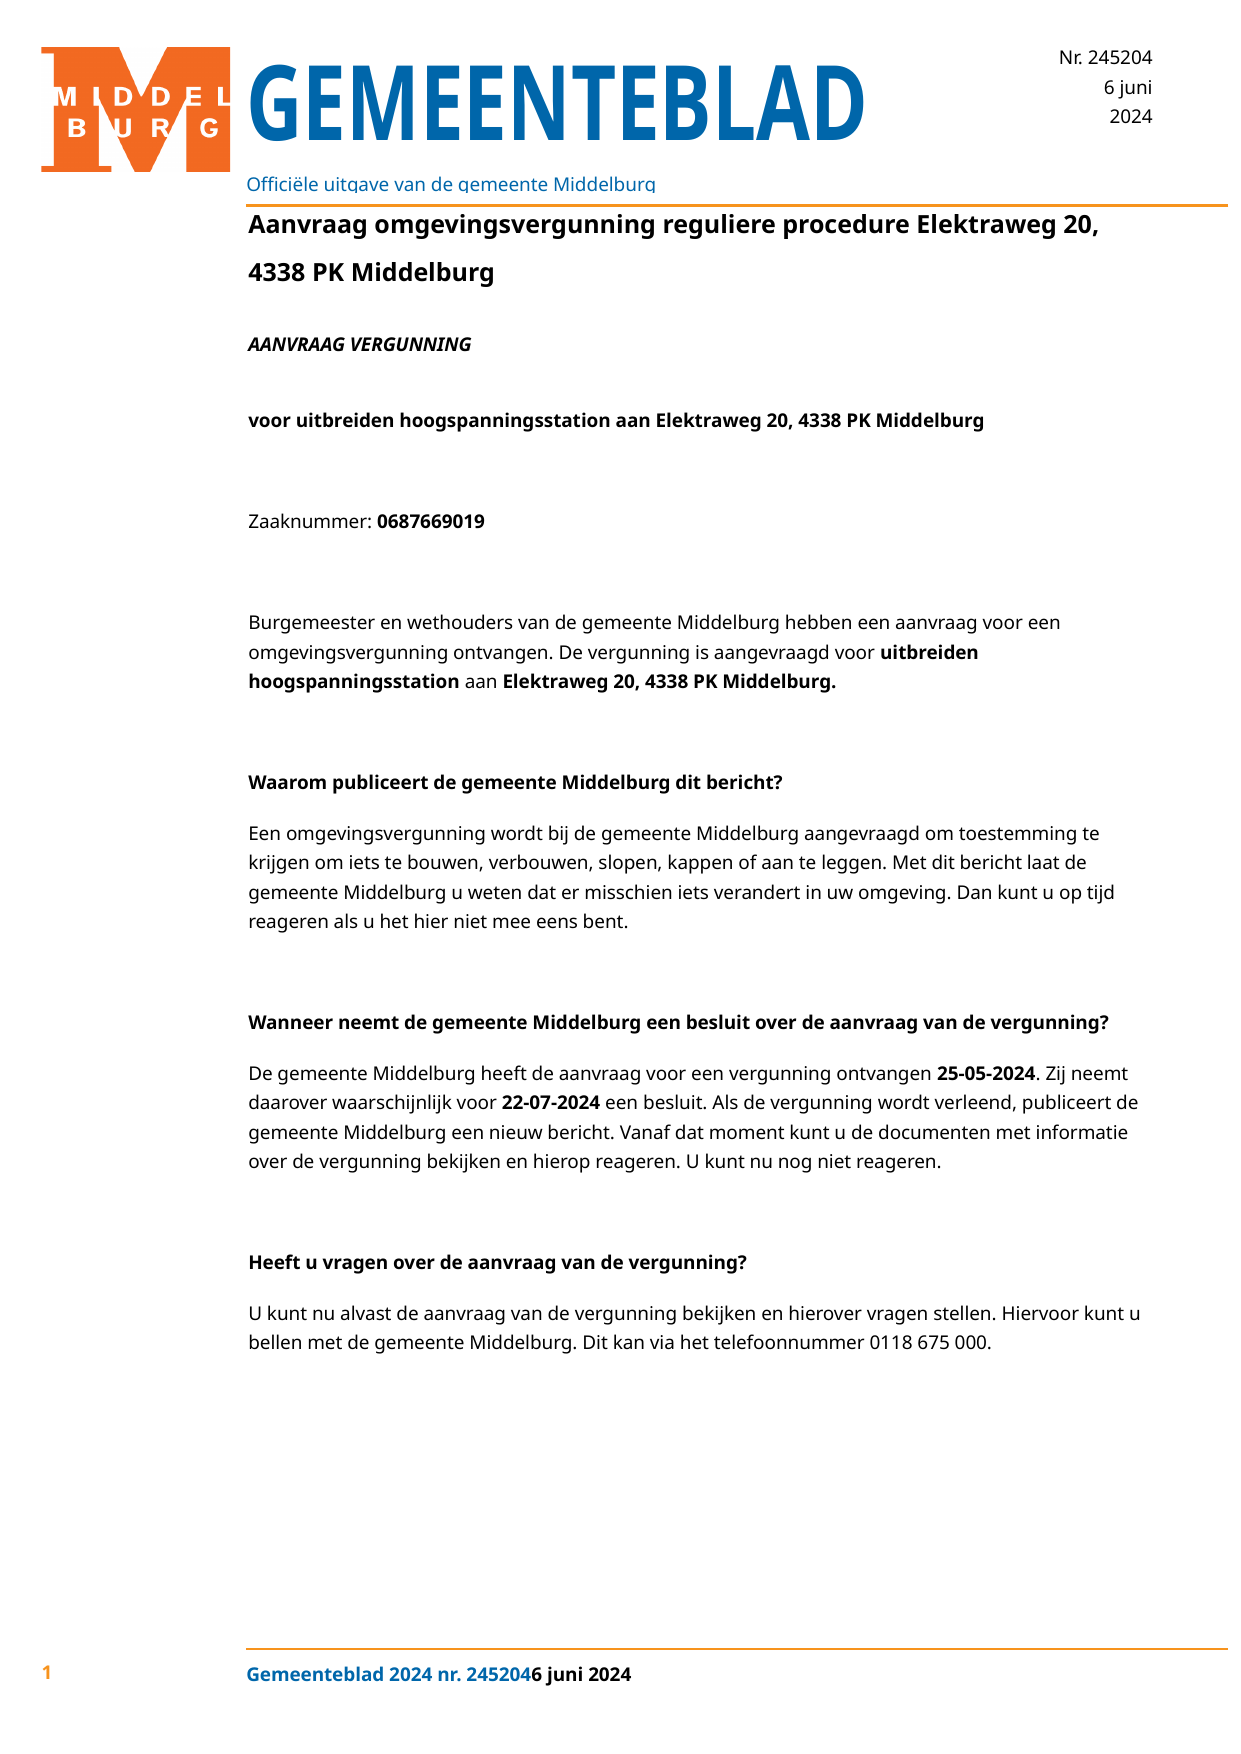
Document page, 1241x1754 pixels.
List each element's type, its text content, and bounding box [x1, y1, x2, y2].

text De gemeente Middelburg heeft de aanvraag voor een vergunning ontvangen 25-05-2024. Zij neemt daarover waarschijnlijk voor 22-07-2024 een besluit. Als de vergunning wordt verleend, publiceert de gemeente Middelburg een nieuw bericht. Vanaf dat moment kunt u de documenten met informatie over de vergunning bekijken en hierop reageren. U kunt nu nog niet reageren. [248, 1060, 1152, 1174]
text Een omgevingsvergunning wordt bij de gemeente Middelburg aangevraagd om toestemming te krijgen om iets te bouwen, verbouwen, slopen, kappen of aan te leggen. Met dit bericht laat de gemeente Middelburg u weten dat er misschien iets verandert in uw omgeving. Dan kunt u op tijd reageren als u het hier niet mee eens bent. [248, 820, 1152, 934]
text Burgemeester en wethouders van de gemeente Middelburg hebben een aanvraag voor een omgevingsvergunning ontvangen. De vergunning is aangevraagd voor uitbreiden hoogspanningsstation aan Elektraweg 20, 4338 PK Middelburg. [248, 609, 1152, 694]
text Heeft u vragen over de aanvraag van de vergunning? [248, 1249, 1152, 1275]
text AANVRAAG VERGUNNING [248, 331, 1152, 357]
text Waarom publiceert de gemeente Middelburg dit bericht? [248, 769, 1152, 795]
text Aanvraag omgevingsvergunning reguliere procedure Elektraweg 20, 4338 PK Middelburg [248, 207, 1152, 288]
picture [41, 47, 231, 172]
text Wanneer neemt de gemeente Middelburg een besluit over de aanvraag van de vergunning? [248, 1009, 1152, 1035]
text voor uitbreiden hoogspanningsstation aan Elektraweg 20, 4338 PK Middelburg [248, 408, 1152, 433]
text U kunt nu alvast de aanvraag van de vergunning bekijken en hierover vragen stellen. Hiervoor kunt u bellen met de gemeente Middelburg. Dit kan via het telefoonnummer 0118 675 000. [248, 1300, 1152, 1355]
text Zaaknummer: 0687669019 [248, 508, 1152, 534]
